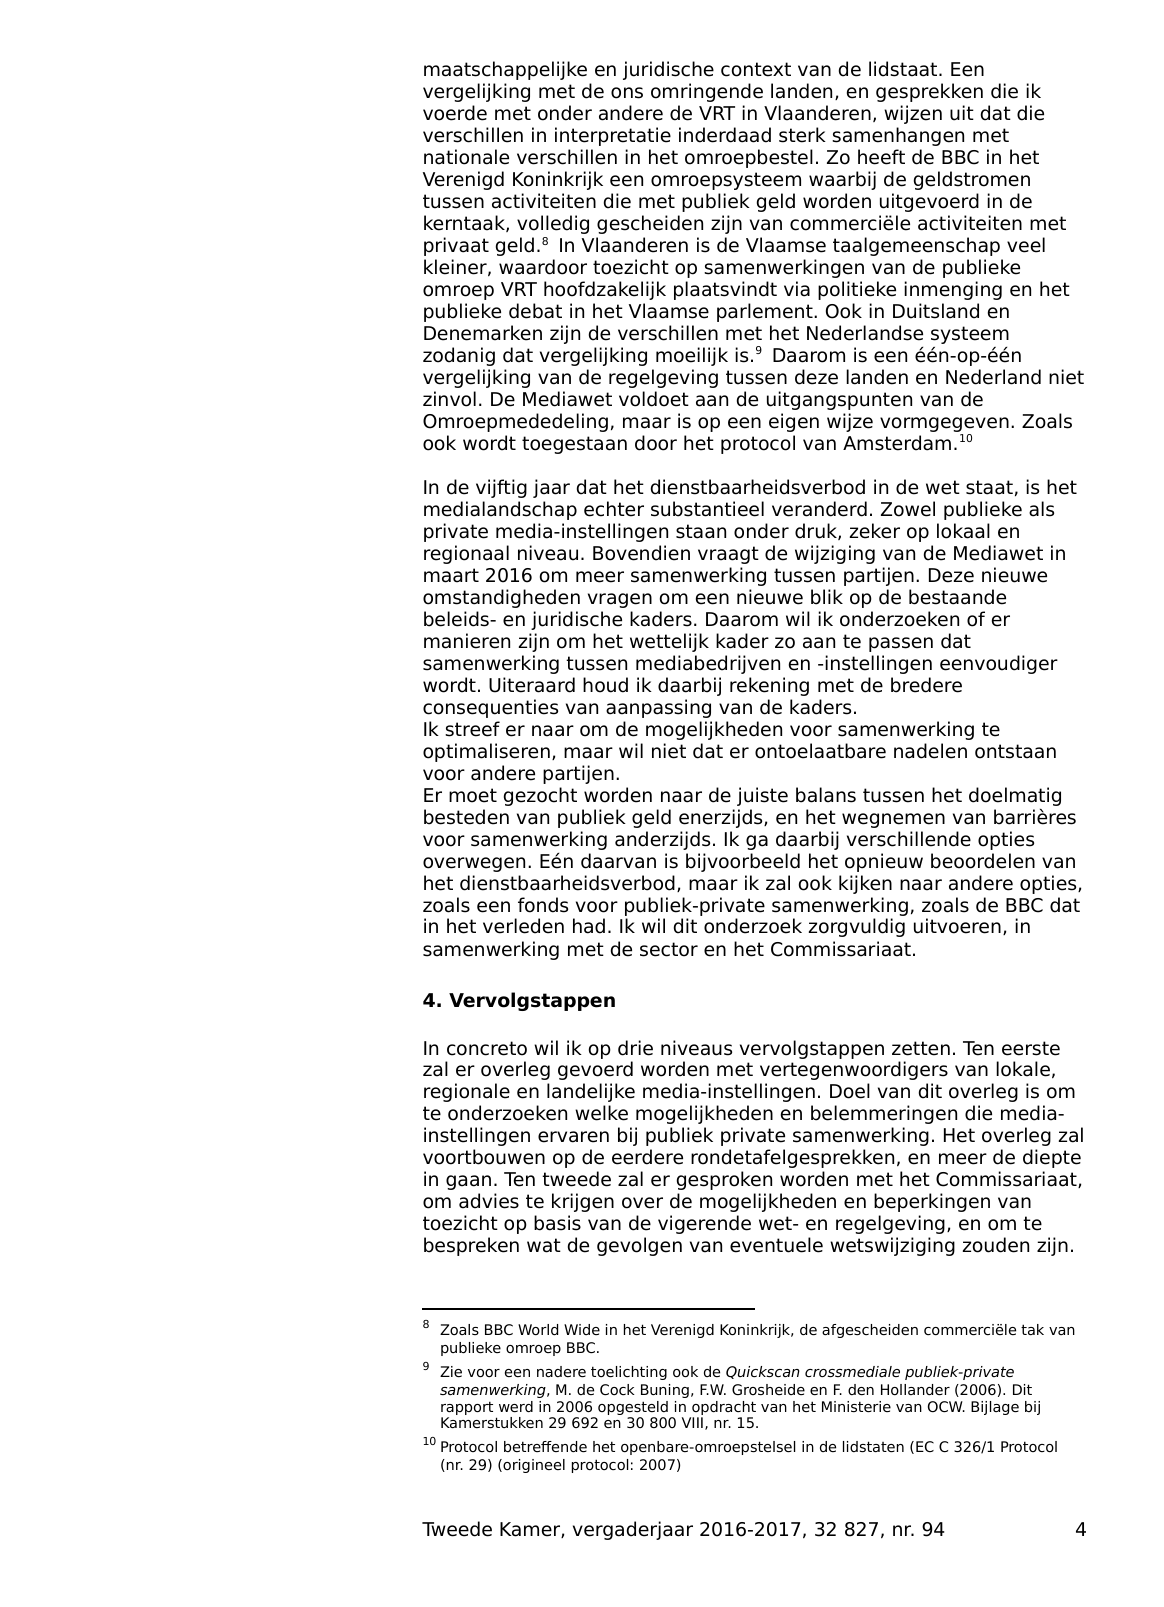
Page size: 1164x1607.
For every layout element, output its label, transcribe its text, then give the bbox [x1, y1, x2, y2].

text Protocol betreffende het openbare-omroepstelsel in de lidstaten (EC C 326/1 Protocol (nr. 29) (origineel protocol: 2007) [422, 1435, 1087, 1474]
text In de vijftig jaar dat het dienstbaarheidsverbod in de wet staat, is het medialandschap echter substantieel veranderd. Zowel publieke als private media-instellingen staan onder druk, zeker op lokaal en regionaal niveau. Bovendien vraagt de wijziging van de Mediawet in maart 2016 om meer samenwerking tussen partijen. Deze nieuwe omstandigheden vragen om een nieuwe blik op de bestaande beleids- en juridische kaders. Daarom wil ik onderzoeken of er manieren zijn om het wettelijk kader zo aan te passen dat samenwerking tussen mediabedrijven en -instellingen eenvoudiger wordt. Uiteraard houd ik daarbij rekening met de bredere consequenties van aanpassing van de kaders. [422, 477, 1087, 719]
text Zie voor een nadere toelichting ook de Quickscan crossmediale publiek-private samenwerking, M. de Cock Buning, F.W. Grosheide en F. den Hollander (2006). Dit rapport werd in 2006 opgesteld in opdracht van het Ministerie van OCW. Bijlage bij Kamerstukken 29 692 en 30 800 VIII, nr. 15. [422, 1360, 1087, 1432]
text Zoals BBC World Wide in het Verenigd Koninkrijk, de afgescheiden commerciële tak van publieke omroep BBC. [422, 1318, 1087, 1357]
subtitle 4. Vervolgstappen [422, 990, 1087, 1012]
text Ik streef er naar om de mogelijkheden voor samenwerking te optimaliseren, maar wil niet dat er ontoelaatbare nadelen ontstaan voor andere partijen. [422, 719, 1087, 784]
text In concreto wil ik op drie niveaus vervolgstappen zetten. Ten eerste zal er overleg gevoerd worden met vertegenwoordigers van lokale, regionale en landelijke media-instellingen. Doel van dit overleg is om te onderzoeken welke mogelijkheden en belemmeringen die media-instellingen ervaren bij publiek private samenwerking. Het overleg zal voortbouwen op de eerdere rondetafelgesprekken, en meer de diepte in gaan. Ten tweede zal er gesproken worden met het Commissariaat, om advies te krijgen over de mogelijkheden en beperkingen van toezicht op basis van de vigerende wet- en regelgeving, en om te bespreken wat de gevolgen van eventuele wetswijziging zouden zijn. [422, 1037, 1087, 1257]
text Er moet gezocht worden naar de juiste balans tussen het doelmatig besteden van publiek geld enerzijds, en het wegnemen van barrières voor samenwerking anderzijds. Ik ga daarbij verschillende opties overwegen. Eén daarvan is bijvoorbeeld het opnieuw beoordelen van het dienstbaarheidsverbod, maar ik zal ook kijken naar andere opties, zoals een fonds voor publiek-private samenwerking, zoals de BBC dat in het verleden had. Ik wil dit onderzoek zorgvuldig uitvoeren, in samenwerking met de sector en het Commissariaat. [422, 784, 1087, 960]
text maatschappelijke en juridische context van de lidstaat. Een vergelijking met de ons omringende landen, en gesprekken die ik voerde met onder andere de VRT in Vlaanderen, wijzen uit dat die verschillen in interpretatie inderdaad sterk samenhangen met nationale verschillen in het omroepbestel. Zo heeft de BBC in het Verenigd Koninkrijk een omroepsysteem waarbij de geldstromen tussen activiteiten die met publiek geld worden uitgevoerd in de kerntaak, volledig gescheiden zijn van commerciële activiteiten met privaat geld. In Vlaanderen is de Vlaamse taalgemeenschap veel kleiner, waardoor toezicht op samenwerkingen van de publieke omroep VRT hoofdzakelijk plaatsvindt via politieke inmenging en het publieke debat in het Vlaamse parlement. Ook in Duitsland en Denemarken zijn de verschillen met het Nederlandse systeem zodanig dat vergelijking moeilijk is. Daarom is een één-op-één vergelijking van de regelgeving tussen deze landen en Nederland niet zinvol. De Mediawet voldoet aan de uitgangspunten van de Omroepmededeling, maar is op een eigen wijze vormgegeven. Zoals ook wordt toegestaan door het protocol van Amsterdam. [422, 59, 1087, 455]
